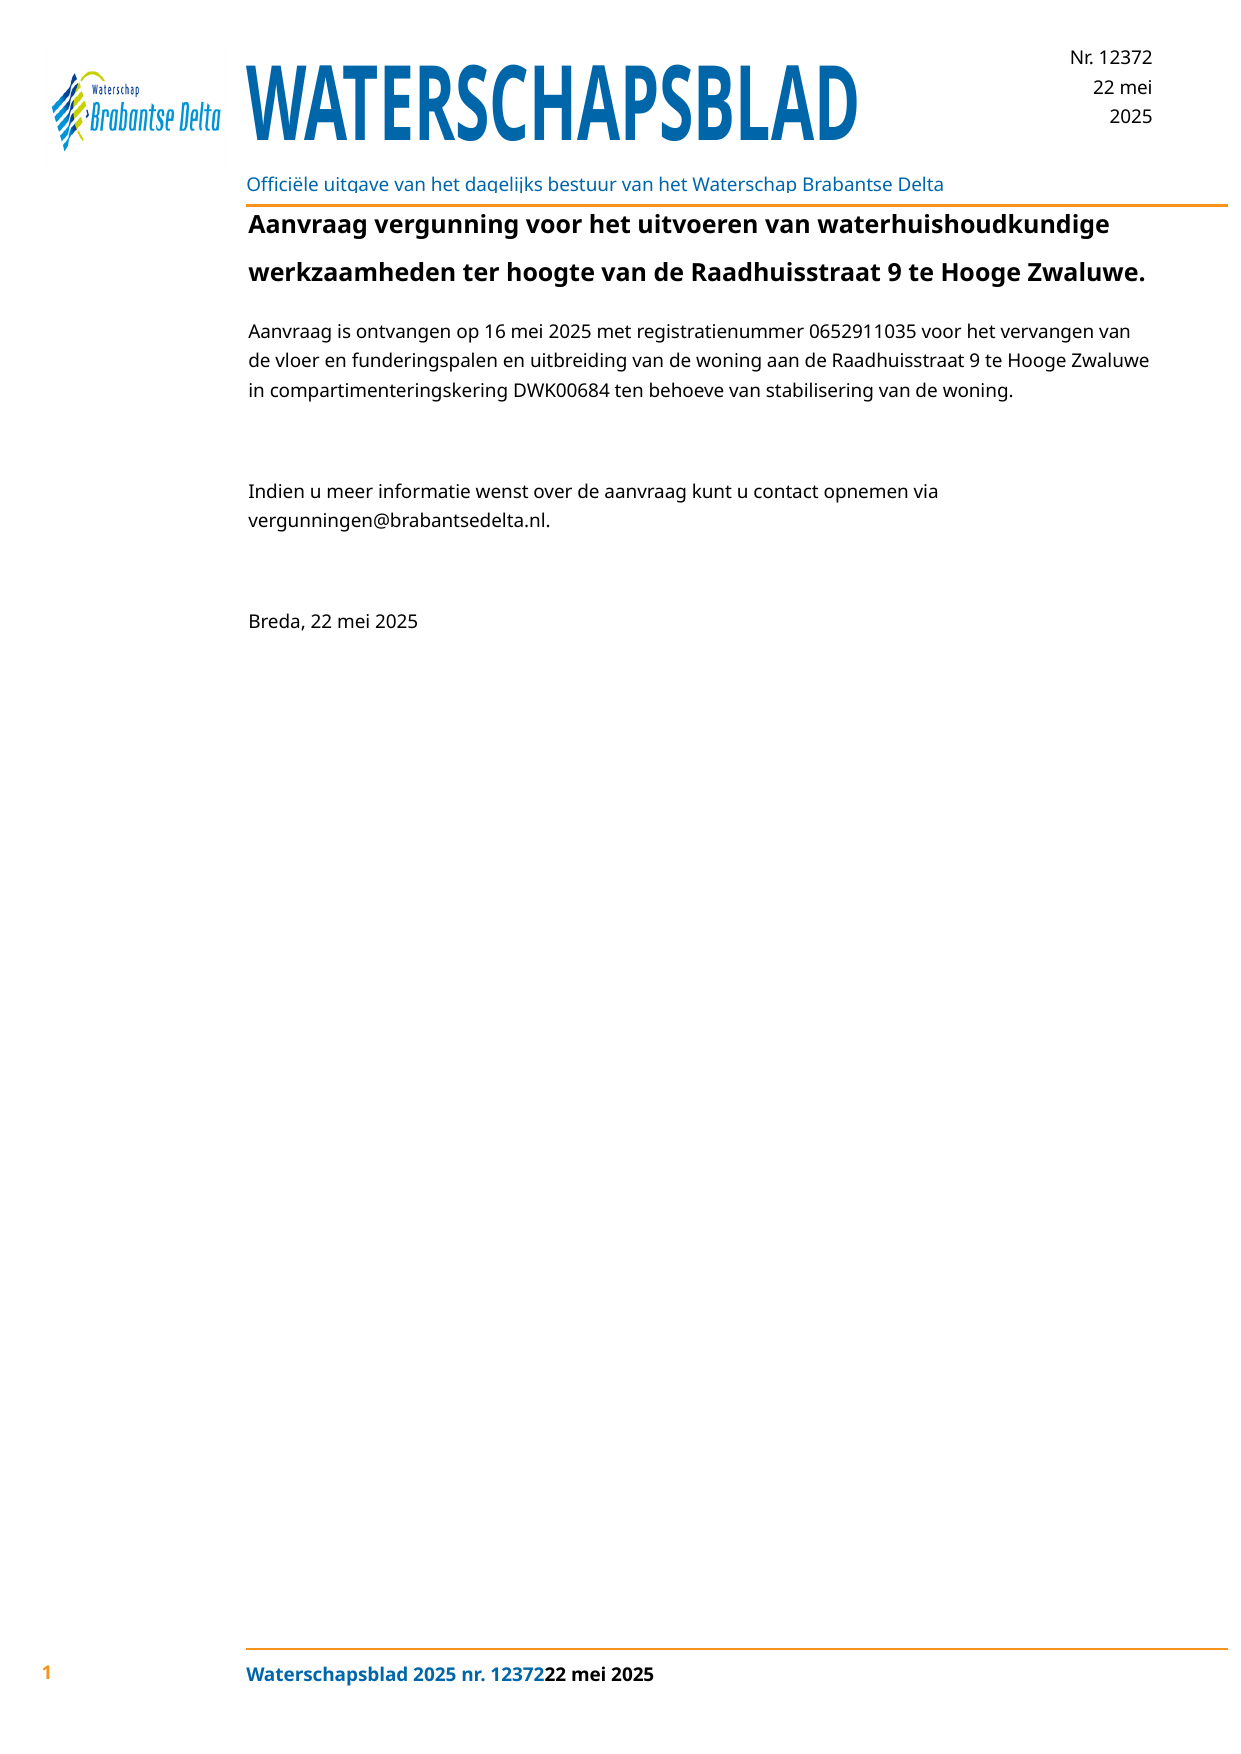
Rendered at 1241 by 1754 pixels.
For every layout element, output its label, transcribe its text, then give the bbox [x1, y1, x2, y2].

picture [41, 47, 231, 172]
text Breda, 22 mei 2025 [248, 608, 1152, 634]
text Indien u meer informatie wenst over de aanvraag kunt u contact opnemen via vergunningen@brabantsedelta.nl. [248, 478, 1152, 533]
text Aanvraag is ontvangen op 16 mei 2025 met registratienummer 0652911035 voor het vervangen van de vloer en funderingspalen en uitbreiding van de woning aan de Raadhuisstraat 9 te Hooge Zwaluwe in compartimenteringskering DWK00684 ten behoeve van stabilisering van de woning. [248, 318, 1152, 403]
text Aanvraag vergunning voor het uitvoeren van waterhuishoudkundige werkzaamheden ter hoogte van de Raadhuisstraat 9 te Hooge Zwaluwe. [248, 207, 1152, 288]
